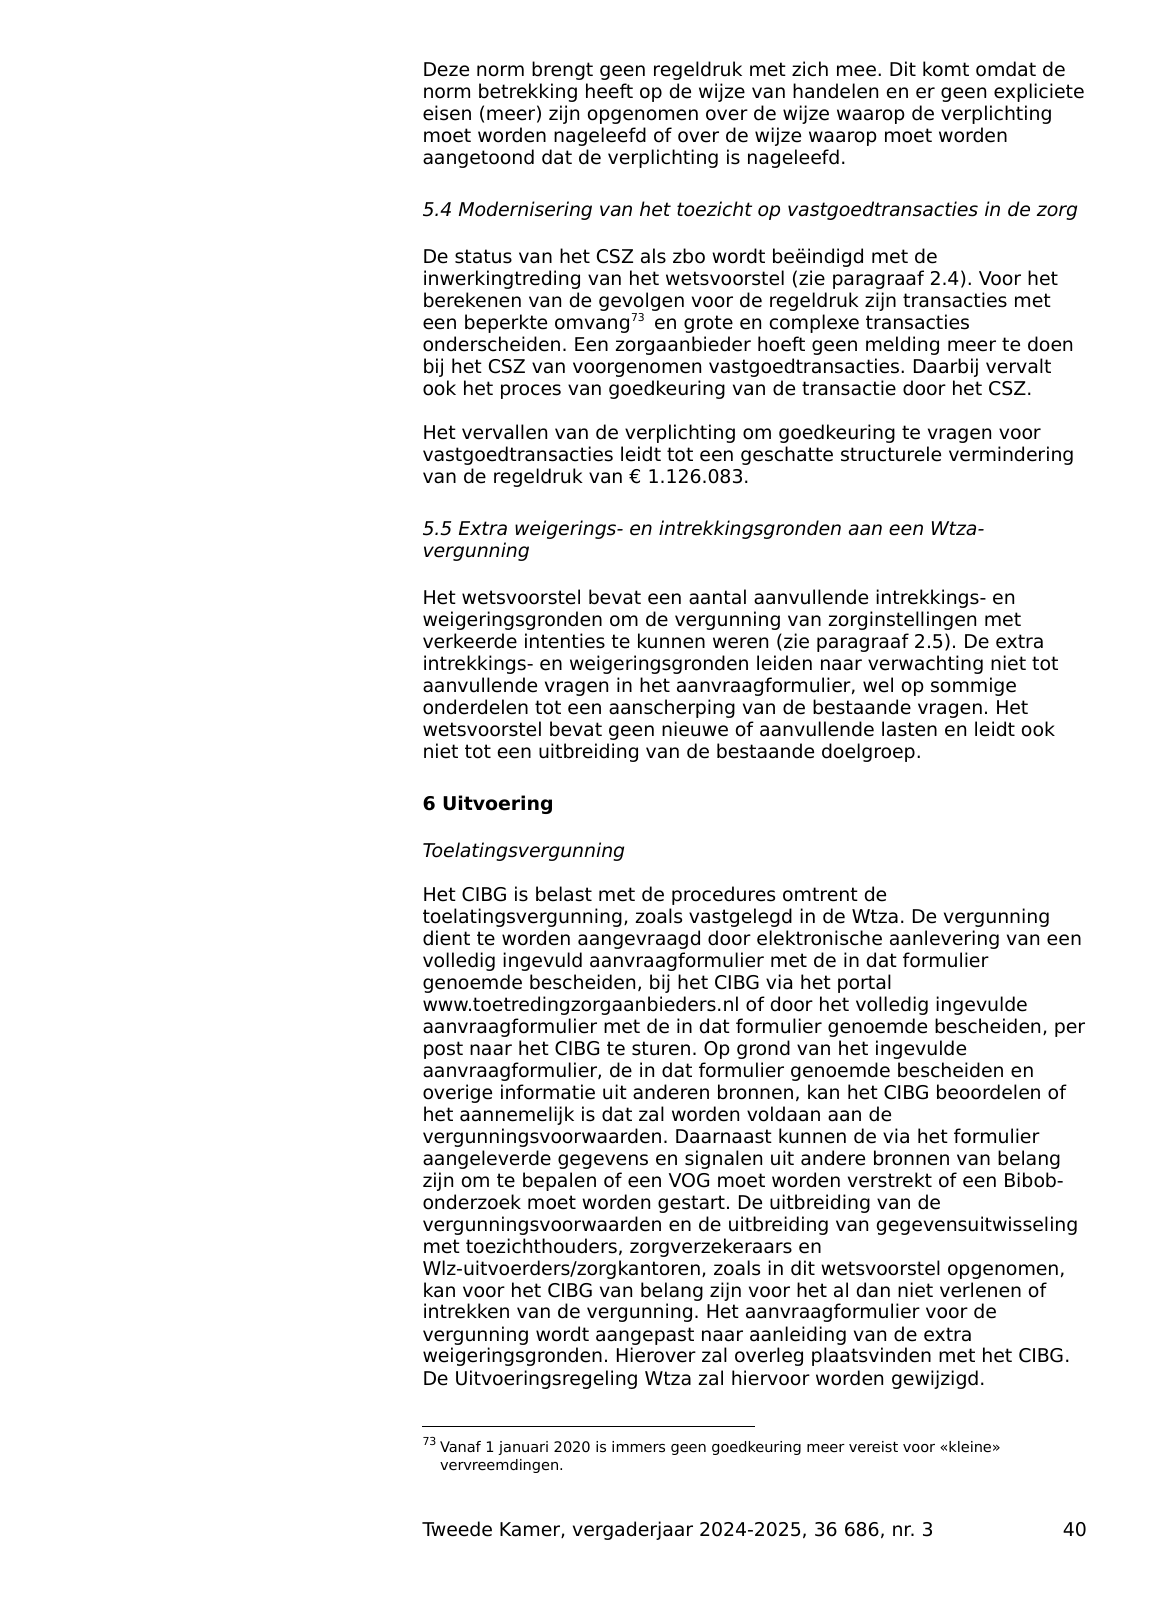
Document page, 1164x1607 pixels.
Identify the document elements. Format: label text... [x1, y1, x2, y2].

subtitle 5.5 Extra weigerings- en intrekkingsgronden aan een Wtza-vergunning [422, 518, 1087, 562]
subtitle Toelatingsvergunning [422, 840, 1087, 862]
text Deze norm brengt geen regeldruk met zich mee. Dit komt omdat de norm betrekking heeft op de wijze van handelen en er geen expliciete eisen (meer) zijn opgenomen over de wijze waarop de verplichting moet worden nageleefd of over de wijze waarop moet worden aangetoond dat de verplichting is nageleefd. [422, 59, 1087, 169]
text De status van het CSZ als zbo wordt beëindigd met de inwerkingtreding van het wetsvoorstel (zie paragraaf 2.4). Voor het berekenen van de gevolgen voor de regeldruk zijn transacties met een beperkte omvang en grote en complexe transacties onderscheiden. Een zorgaanbieder hoeft geen melding meer te doen bij het CSZ van voorgenomen vastgoedtransacties. Daarbij vervalt ook het proces van goedkeuring van de transactie door het CSZ. [422, 246, 1087, 400]
text Het vervallen van de verplichting om goedkeuring te vragen voor vastgoedtransacties leidt tot een geschatte structurele vermindering van de regeldruk van € 1.126.083. [422, 422, 1087, 488]
subtitle 6 Uitvoering [422, 793, 1087, 815]
text Vanaf 1 januari 2020 is immers geen goedkeuring meer vereist voor «kleine» vervreemdingen. [422, 1435, 1087, 1474]
subtitle 5.4 Modernisering van het toezicht op vastgoedtransacties in de zorg [422, 199, 1087, 221]
text Het CIBG is belast met de procedures omtrent de toelatingsvergunning, zoals vastgelegd in de Wtza. De vergunning dient te worden aangevraagd door elektronische aanlevering van een volledig ingevuld aanvraagformulier met de in dat formulier genoemde bescheiden, bij het CIBG via het portal www.toetredingzorgaanbieders.nl of door het volledig ingevulde aanvraagformulier met de in dat formulier genoemde bescheiden, per post naar het CIBG te sturen. Op grond van het ingevulde aanvraagformulier, de in dat formulier genoemde bescheiden en overige informatie uit anderen bronnen, kan het CIBG beoordelen of het aannemelijk is dat zal worden voldaan aan de vergunningsvoorwaarden. Daarnaast kunnen de via het formulier aangeleverde gegevens en signalen uit andere bronnen van belang zijn om te bepalen of een VOG moet worden verstrekt of een Bibob-onderzoek moet worden gestart. De uitbreiding van de vergunningsvoorwaarden en de uitbreiding van gegevensuitwisseling met toezichthouders, zorgverzekeraars en Wlz-uitvoerders/zorgkantoren, zoals in dit wetsvoorstel opgenomen, kan voor het CIBG van belang zijn voor het al dan niet verlenen of intrekken van de vergunning. Het aanvraagformulier voor de vergunning wordt aangepast naar aanleiding van de extra weigeringsgronden. Hierover zal overleg plaatsvinden met het CIBG. De Uitvoeringsregeling Wtza zal hiervoor worden gewijzigd. [422, 884, 1087, 1389]
text Het wetsvoorstel bevat een aantal aanvullende intrekkings- en weigeringsgronden om de vergunning van zorginstellingen met verkeerde intenties te kunnen weren (zie paragraaf 2.5). De extra intrekkings- en weigeringsgronden leiden naar verwachting niet tot aanvullende vragen in het aanvraagformulier, wel op sommige onderdelen tot een aanscherping van de bestaande vragen. Het wetsvoorstel bevat geen nieuwe of aanvullende lasten en leidt ook niet tot een uitbreiding van de bestaande doelgroep. [422, 587, 1087, 763]
